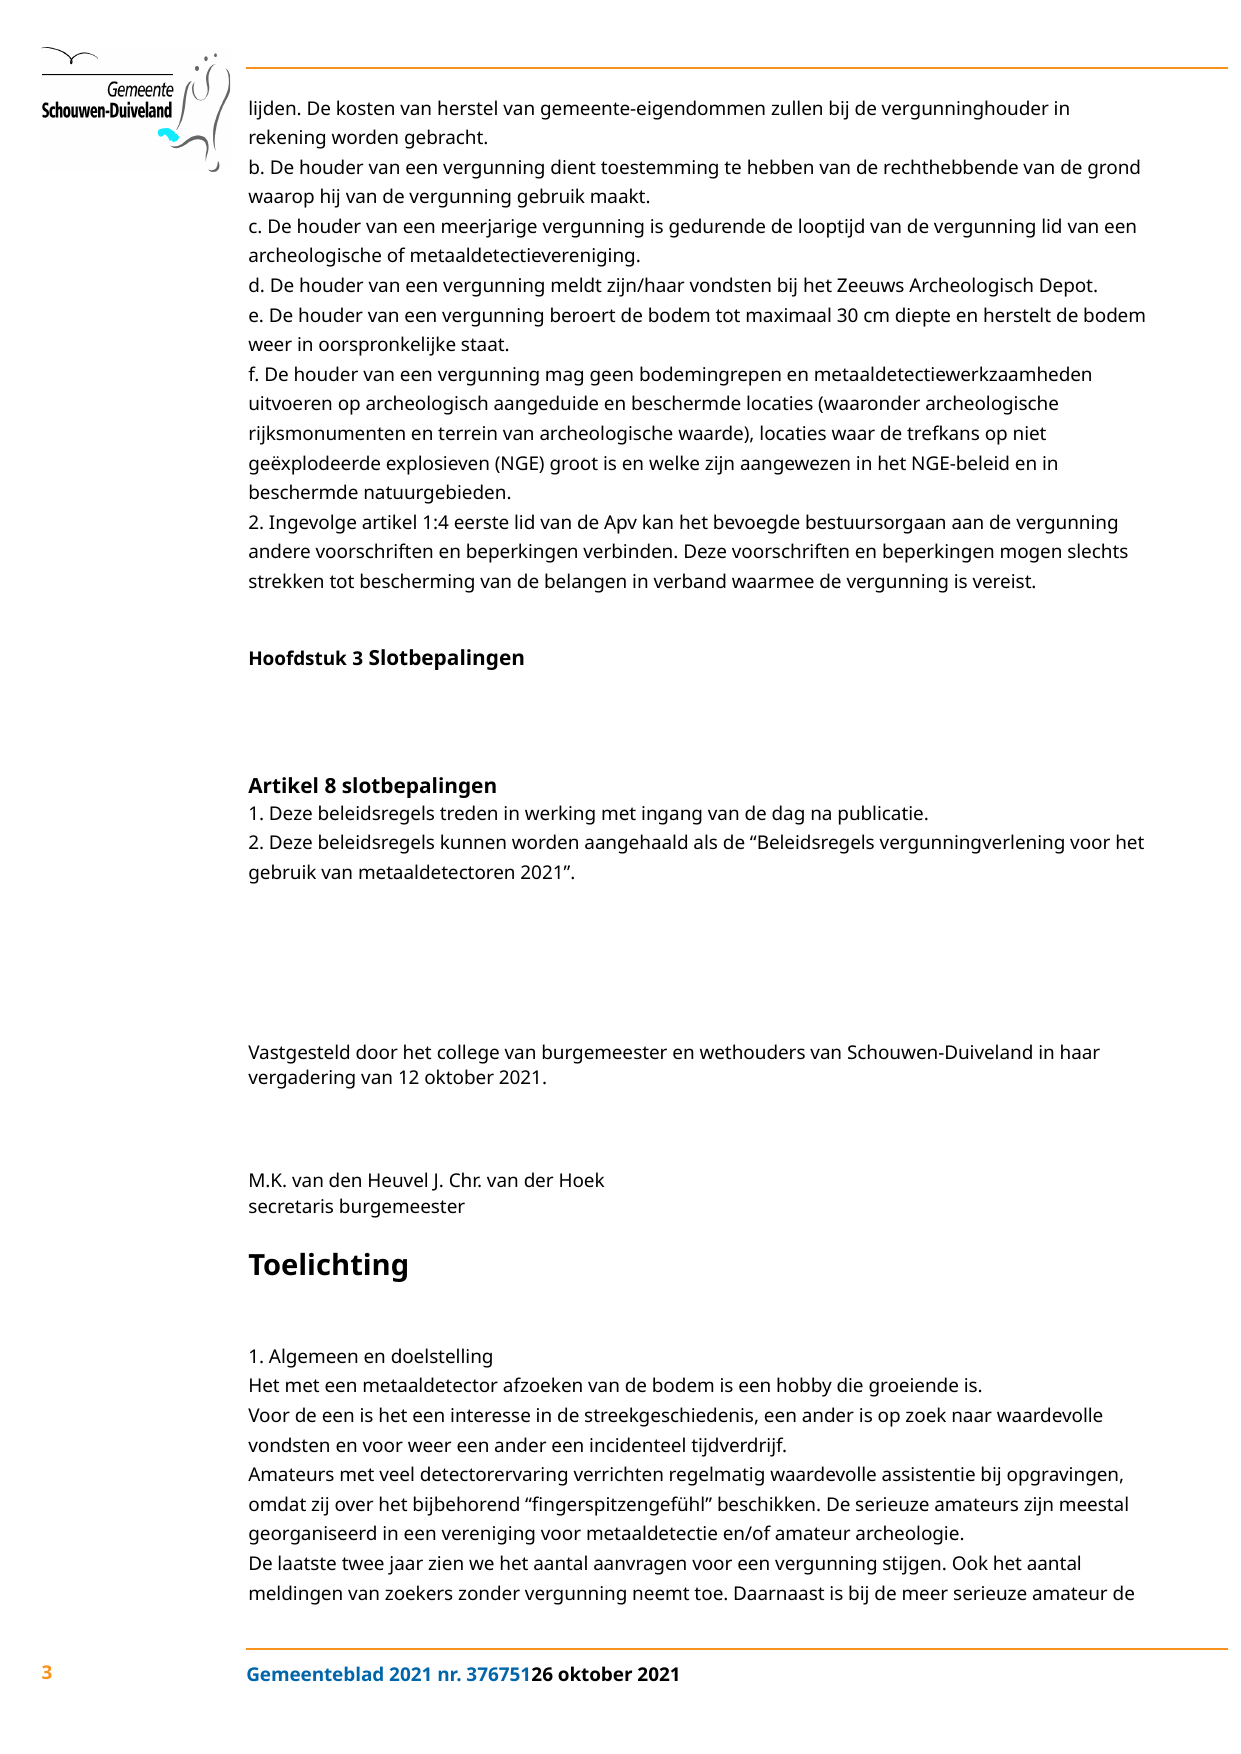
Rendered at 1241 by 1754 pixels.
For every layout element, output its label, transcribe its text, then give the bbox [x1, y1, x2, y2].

text 1. Algemeen en doelstelling [248, 1343, 1152, 1369]
text M.K. van den Heuvel J. Chr. van der Hoek [248, 1167, 1152, 1193]
text lijden. De kosten van herstel van gemeente-eigendommen zullen bij de vergunninghouder in rekening worden gebracht. [248, 95, 1152, 150]
text e. De houder van een vergunning beroert de bodem tot maximaal 30 cm diepte en herstelt de bodem weer in oorspronkelijke staat. [248, 302, 1152, 357]
text Artikel 8 slotbepalingen [248, 771, 1152, 800]
text Het met een metaaldetector afzoeken van de bodem is een hobby die groeiende is. [248, 1373, 1152, 1398]
text secretaris burgemeester [248, 1193, 1152, 1219]
text Toelichting [248, 1245, 1152, 1284]
text Hoofdstuk 3 Slotbepalingen [248, 643, 1152, 672]
text Vastgesteld door het college van burgemeester en wethouders van Schouwen-Duiveland in haar vergadering van 12 oktober 2021. [248, 1039, 1152, 1090]
text 2. Ingevolge artikel 1:4 eerste lid van de Apv kan het bevoegde bestuursorgaan aan de vergunning andere voorschriften en beperkingen verbinden. Deze voorschriften en beperkingen mogen slechts strekken tot bescherming van de belangen in verband waarmee de vergunning is vereist. [248, 509, 1152, 594]
text Amateurs met veel detectorervaring verrichten regelmatig waardevolle assistentie bij opgravingen, omdat zij over het bijbehorend “fingerspitzengefühl” beschikken. De serieuze amateurs zijn meestal georganiseerd in een vereniging voor metaaldetectie en/of amateur archeologie. [248, 1461, 1152, 1546]
text f. De houder van een vergunning mag geen bodemingrepen en metaaldetectiewerkzaamheden uitvoeren op archeologisch aangeduide en beschermde locaties (waaronder archeologische rijksmonumenten en terrein van archeologische waarde), locaties waar de trefkans op niet geëxplodeerde explosieven (NGE) groot is en welke zijn aangewezen in het NGE-beleid en in beschermde natuurgebieden. [248, 361, 1152, 505]
picture [41, 47, 231, 172]
text d. De houder van een vergunning meldt zijn/haar vondsten bij het Zeeuws Archeologisch Depot. [248, 272, 1152, 298]
text Voor de een is het een interesse in de streekgeschiedenis, een ander is op zoek naar waardevolle vondsten en voor weer een ander een incidenteel tijdverdrijf. [248, 1402, 1152, 1458]
text c. De houder van een meerjarige vergunning is gedurende de looptijd van de vergunning lid van een archeologische of metaaldetectievereniging. [248, 213, 1152, 268]
text b. De houder van een vergunning dient toestemming te hebben van de rechthebbende van de grond waarop hij van de vergunning gebruik maakt. [248, 154, 1152, 209]
text De laatste twee jaar zien we het aantal aanvragen voor een vergunning stijgen. Ook het aantal meldingen van zoekers zonder vergunning neemt toe. Daarnaast is bij de meer serieuze amateur de [248, 1550, 1152, 1606]
text 2. Deze beleidsregels kunnen worden aangehaald als de “Beleidsregels vergunningverlening voor het gebruik van metaaldetectoren 2021”. [248, 829, 1152, 885]
text 1. Deze beleidsregels treden in werking met ingang van de dag na publicatie. [248, 800, 1152, 826]
